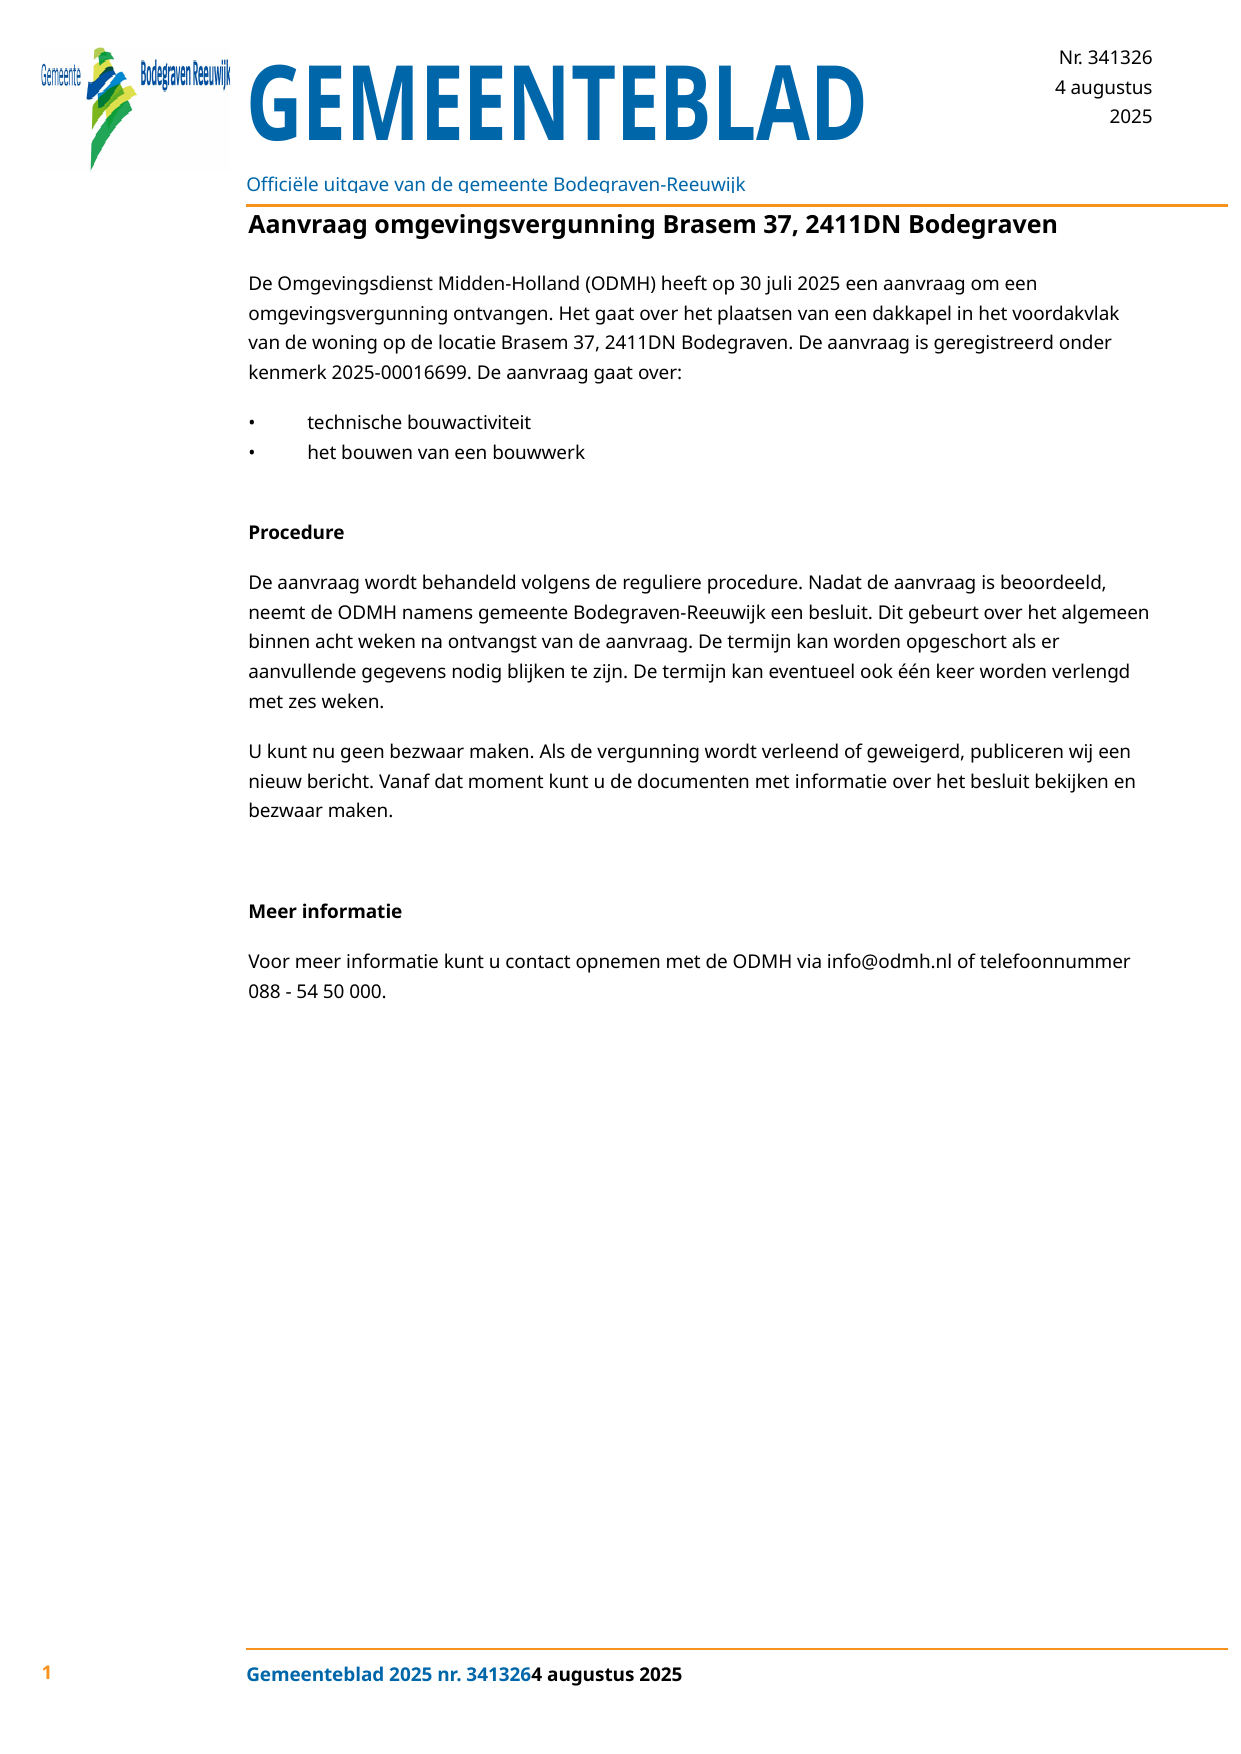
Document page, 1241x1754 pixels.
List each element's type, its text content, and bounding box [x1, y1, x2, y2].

text Procedure [248, 519, 1152, 545]
text Aanvraag omgevingsvergunning Brasem 37, 2411DN Bodegraven [248, 207, 1152, 241]
list technische bouwactiviteit [248, 409, 1152, 435]
picture [41, 47, 231, 172]
text De aanvraag wordt behandeld volgens de reguliere procedure. Nadat de aanvraag is beoordeeld, neemt de ODMH namens gemeente Bodegraven-Reeuwijk een besluit. Dit gebeurt over het algemeen binnen acht weken na ontvangst van de aanvraag. De termijn kan worden opgeschort als er aanvullende gegevens nodig blijken te zijn. De termijn kan eventueel ook één keer worden verlengd met zes weken. [248, 569, 1152, 713]
text U kunt nu geen bezwaar maken. Als de vergunning wordt verleend of geweigerd, publiceren wij een nieuw bericht. Vanaf dat moment kunt u de documenten met informatie over het besluit bekijken en bezwaar maken. [248, 738, 1152, 823]
list het bouwen van een bouwwerk [248, 439, 1152, 465]
text Voor meer informatie kunt u contact opnemen met de ODMH via info@odmh.nl of telefoonnummer 088 - 54 50 000. [248, 949, 1152, 1004]
text Meer informatie [248, 898, 1152, 924]
text De Omgevingsdienst Midden-Holland (ODMH) heeft op 30 juli 2025 een aanvraag om een omgevingsvergunning ontvangen. Het gaat over het plaatsen van een dakkapel in het voordakvlak van de woning op de locatie Brasem 37, 2411DN Bodegraven. De aanvraag is geregistreerd onder kenmerk 2025-00016699. De aanvraag gaat over: [248, 270, 1152, 385]
